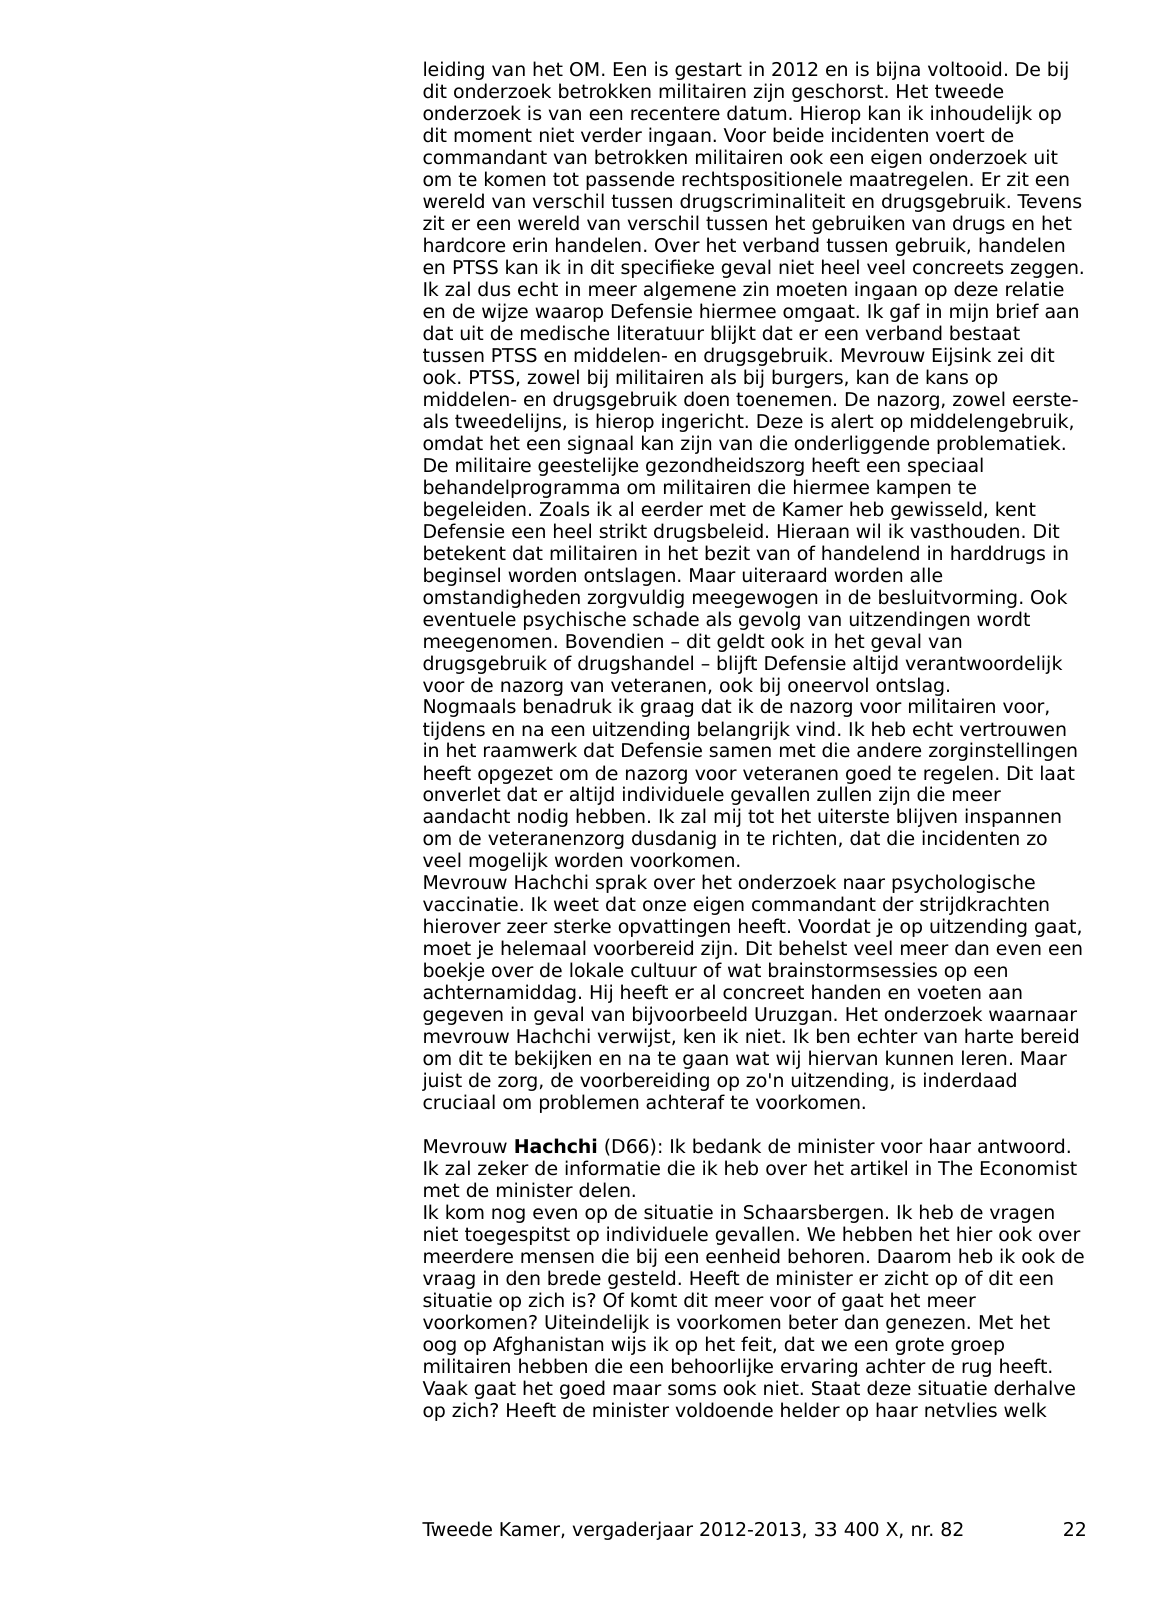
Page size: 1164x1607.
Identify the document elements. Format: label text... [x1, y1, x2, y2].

text Ik kom nog even op de situatie in Schaarsbergen. Ik heb de vragen niet toegespitst op individuele gevallen. We hebben het hier ook over meerdere mensen die bij een eenheid behoren. Daarom heb ik ook de vraag in den brede gesteld. Heeft de minister er zicht op of dit een situatie op zich is? Of komt dit meer voor of gaat het meer voorkomen? Uiteindelijk is voorkomen beter dan genezen. Met het oog op Afghanistan wijs ik op het feit, dat we een grote groep militairen hebben die een behoorlijke ervaring achter de rug heeft. Vaak gaat het goed maar soms ook niet. Staat deze situatie derhalve op zich? Heeft de minister voldoende helder op haar netvlies welk [422, 1202, 1087, 1422]
text Mevrouw Hachchi (D66): Ik bedank de minister voor haar antwoord. Ik zal zeker de informatie die ik heb over het artikel in The Economist met de minister delen. [422, 1136, 1087, 1202]
text Mevrouw Hachchi sprak over het onderzoek naar psychologische vaccinatie. Ik weet dat onze eigen commandant der strijdkrachten hierover zeer sterke opvattingen heeft. Voordat je op uitzending gaat, moet je helemaal voorbereid zijn. Dit behelst veel meer dan even een boekje over de lokale cultuur of wat brainstormsessies op een achternamiddag. Hij heeft er al concreet handen en voeten aan gegeven in geval van bijvoorbeeld Uruzgan. Het onderzoek waarnaar mevrouw Hachchi verwijst, ken ik niet. Ik ben echter van harte bereid om dit te bekijken en na te gaan wat wij hiervan kunnen leren. Maar juist de zorg, de voorbereiding op zo'n uitzending, is inderdaad cruciaal om problemen achteraf te voorkomen. [422, 872, 1087, 1114]
text Nogmaals benadruk ik graag dat ik de nazorg voor militairen voor, tijdens en na een uitzending belangrijk vind. Ik heb echt vertrouwen in het raamwerk dat Defensie samen met die andere zorginstellingen heeft opgezet om de nazorg voor veteranen goed te regelen. Dit laat onverlet dat er altijd individuele gevallen zullen zijn die meer aandacht nodig hebben. Ik zal mij tot het uiterste blijven inspannen om de veteranenzorg dusdanig in te richten, dat die incidenten zo veel mogelijk worden voorkomen. [422, 696, 1087, 872]
text leiding van het OM. Een is gestart in 2012 en is bijna voltooid. De bij dit onderzoek betrokken militairen zijn geschorst. Het tweede onderzoek is van een recentere datum. Hierop kan ik inhoudelijk op dit moment niet verder ingaan. Voor beide incidenten voert de commandant van betrokken militairen ook een eigen onderzoek uit om te komen tot passende rechtspositionele maatregelen. Er zit een wereld van verschil tussen drugscriminaliteit en drugsgebruik. Tevens zit er een wereld van verschil tussen het gebruiken van drugs en het hardcore erin handelen. Over het verband tussen gebruik, handelen en PTSS kan ik in dit specifieke geval niet heel veel concreets zeggen. Ik zal dus echt in meer algemene zin moeten ingaan op deze relatie en de wijze waarop Defensie hiermee omgaat. Ik gaf in mijn brief aan dat uit de medische literatuur blijkt dat er een verband bestaat tussen PTSS en middelen- en drugsgebruik. Mevrouw Eijsink zei dit ook. PTSS, zowel bij militairen als bij burgers, kan de kans op middelen- en drugsgebruik doen toenemen. De nazorg, zowel eerste- als tweedelijns, is hierop ingericht. Deze is alert op middelengebruik, omdat het een signaal kan zijn van die onderliggende problematiek. De militaire geestelijke gezondheidszorg heeft een speciaal behandelprogramma om militairen die hiermee kampen te begeleiden. Zoals ik al eerder met de Kamer heb gewisseld, kent Defensie een heel strikt drugsbeleid. Hieraan wil ik vasthouden. Dit betekent dat militairen in het bezit van of handelend in harddrugs in beginsel worden ontslagen. Maar uiteraard worden alle omstandigheden zorgvuldig meegewogen in de besluitvorming. Ook eventuele psychische schade als gevolg van uitzendingen wordt meegenomen. Bovendien – dit geldt ook in het geval van drugsgebruik of drugshandel – blijft Defensie altijd verantwoordelijk voor de nazorg van veteranen, ook bij oneervol ontslag. [422, 59, 1087, 696]
